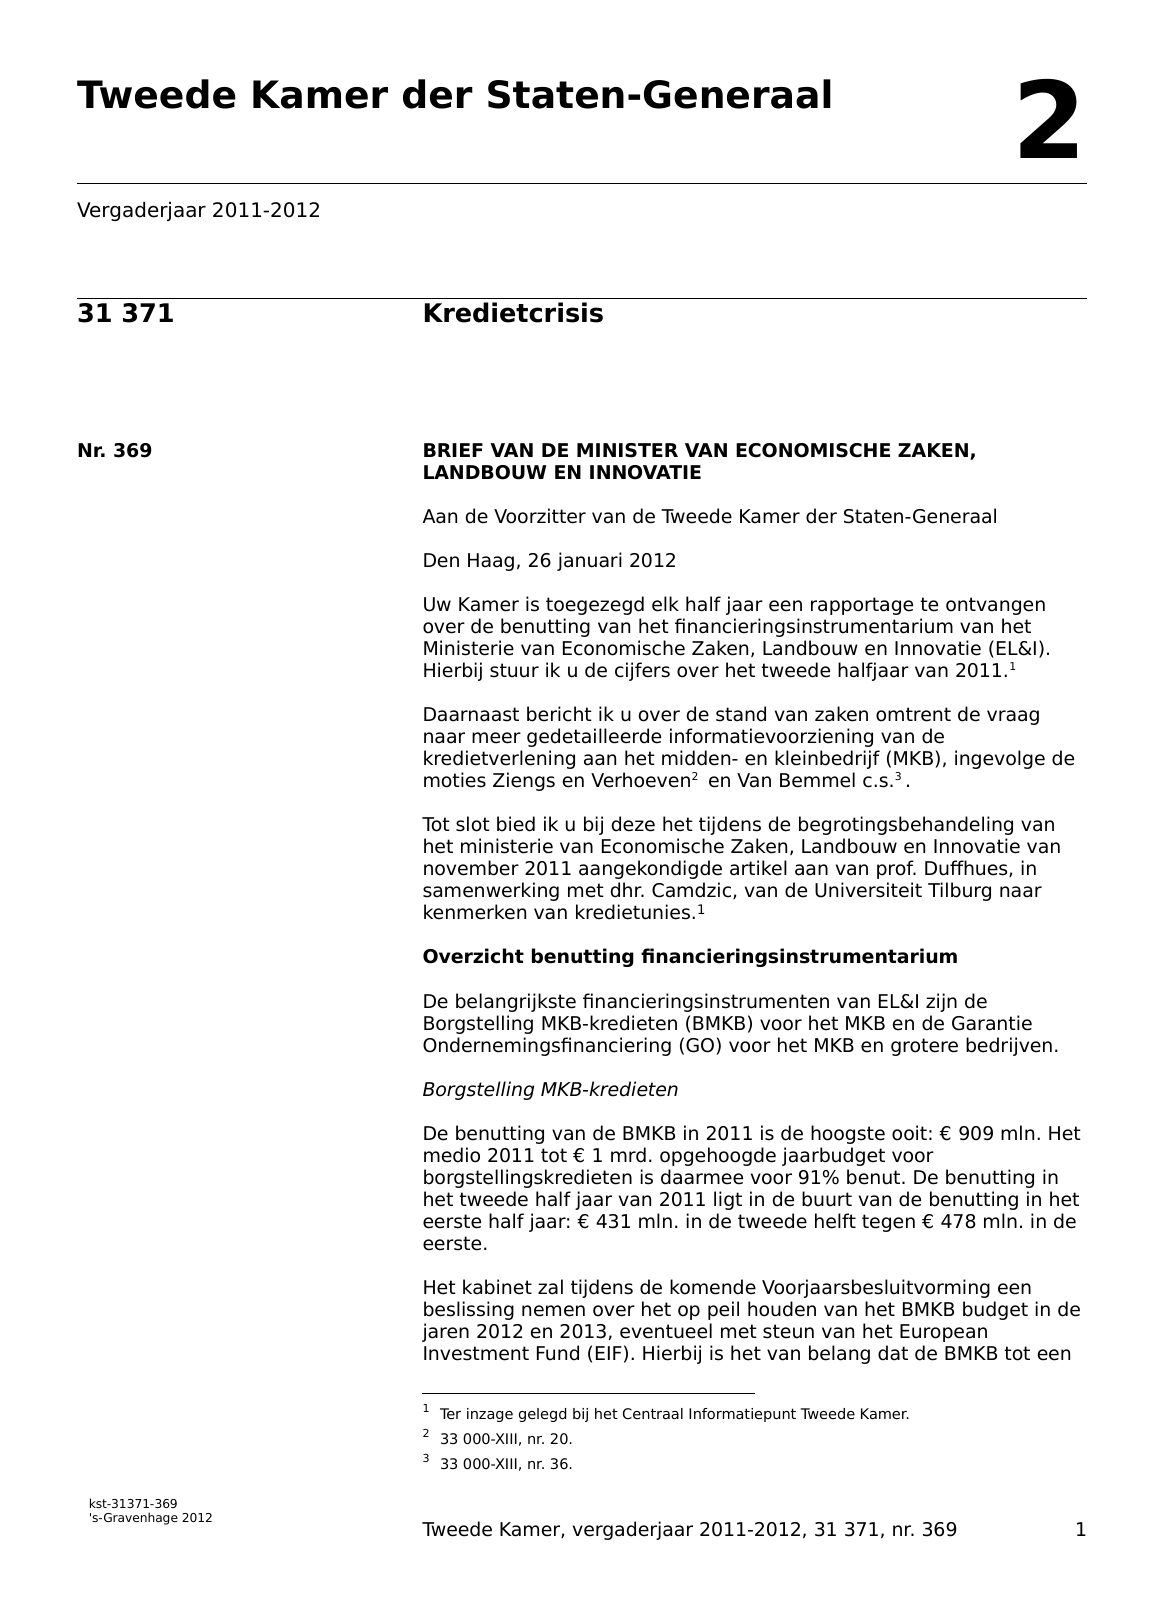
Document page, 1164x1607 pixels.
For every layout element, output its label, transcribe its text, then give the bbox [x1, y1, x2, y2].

text Het kabinet zal tijdens de komende Voorjaarsbesluitvorming een beslissing nemen over het op peil houden van het BMKB budget in de jaren 2012 en 2013, eventueel met steun van het European Investment Fund (EIF). Hierbij is het van belang dat de BMKB tot een [422, 1277, 1087, 1365]
text Uw Kamer is toegezegd elk half jaar een rapportage te ontvangen over de benutting van het financieringsinstrumentarium van het Ministerie van Economische Zaken, Landbouw en Innovatie (EL&I). Hierbij stuur ik u de cijfers over het tweede halfjaar van 2011. [422, 594, 1087, 682]
table_header 2 [886, 59, 1087, 183]
text Aan de Voorzitter van de Tweede Kamer der Staten-Generaal [422, 506, 1087, 528]
table_header Tweede Kamer der Staten-Generaal [77, 59, 886, 183]
text Den Haag, 26 januari 2012 [422, 550, 1087, 572]
subtitle Borgstelling MKB-kredieten [422, 1079, 1087, 1101]
text Tot slot bied ik u bij deze het tijdens de begrotingsbehandeling van het ministerie van Economische Zaken, Landbouw en Innovatie van november 2011 aangekondigde artikel aan van prof. Duffhues, in samenwerking met dhr. Camdzic, van de Universiteit Tilburg naar kenmerken van kredietunies.1 [422, 814, 1087, 924]
subtitle 31 371 Kredietcrisis [77, 299, 1087, 329]
text kst-31371-369 [88, 1497, 323, 1511]
text De benutting van de BMKB in 2011 is de hoogste ooit: € 909 mln. Het medio 2011 tot € 1 mrd. opgehoogde jaarbudget voor borgstellingskredieten is daarmee voor 91% benut. De benutting in het tweede half jaar van 2011 ligt in de buurt van de benutting in het eerste half jaar: € 431 mln. in de tweede helft tegen € 478 mln. in de eerste. [422, 1123, 1087, 1255]
text Ter inzage gelegd bij het Centraal Informatiepunt Tweede Kamer. [422, 1402, 1087, 1424]
text 's-Gravenhage 2012 [88, 1511, 323, 1525]
table_cell Vergaderjaar 2011-2012 [77, 184, 1087, 298]
text 33 000-XIII, nr. 20. [422, 1427, 1087, 1449]
text 33 000-XIII, nr. 36. [422, 1452, 1087, 1474]
subtitle Overzicht benutting financieringsinstrumentarium [422, 946, 1087, 968]
subtitle Nr. 369 BRIEF VAN DE MINISTER VAN ECONOMISCHE ZAKEN, LANDBOUW EN INNOVATIE [77, 440, 1087, 484]
text Daarnaast bericht ik u over de stand van zaken omtrent de vraag naar meer gedetailleerde informatievoorziening van de kredietverlening aan het midden- en kleinbedrijf (MKB), ingevolge de moties Ziengs en Verhoeven en Van Bemmel c.s.. [422, 704, 1087, 792]
text De belangrijkste financieringsinstrumenten van EL&I zijn de Borgstelling MKB-kredieten (BMKB) voor het MKB en de Garantie Ondernemingsfinanciering (GO) voor het MKB en grotere bedrijven. [422, 991, 1087, 1057]
